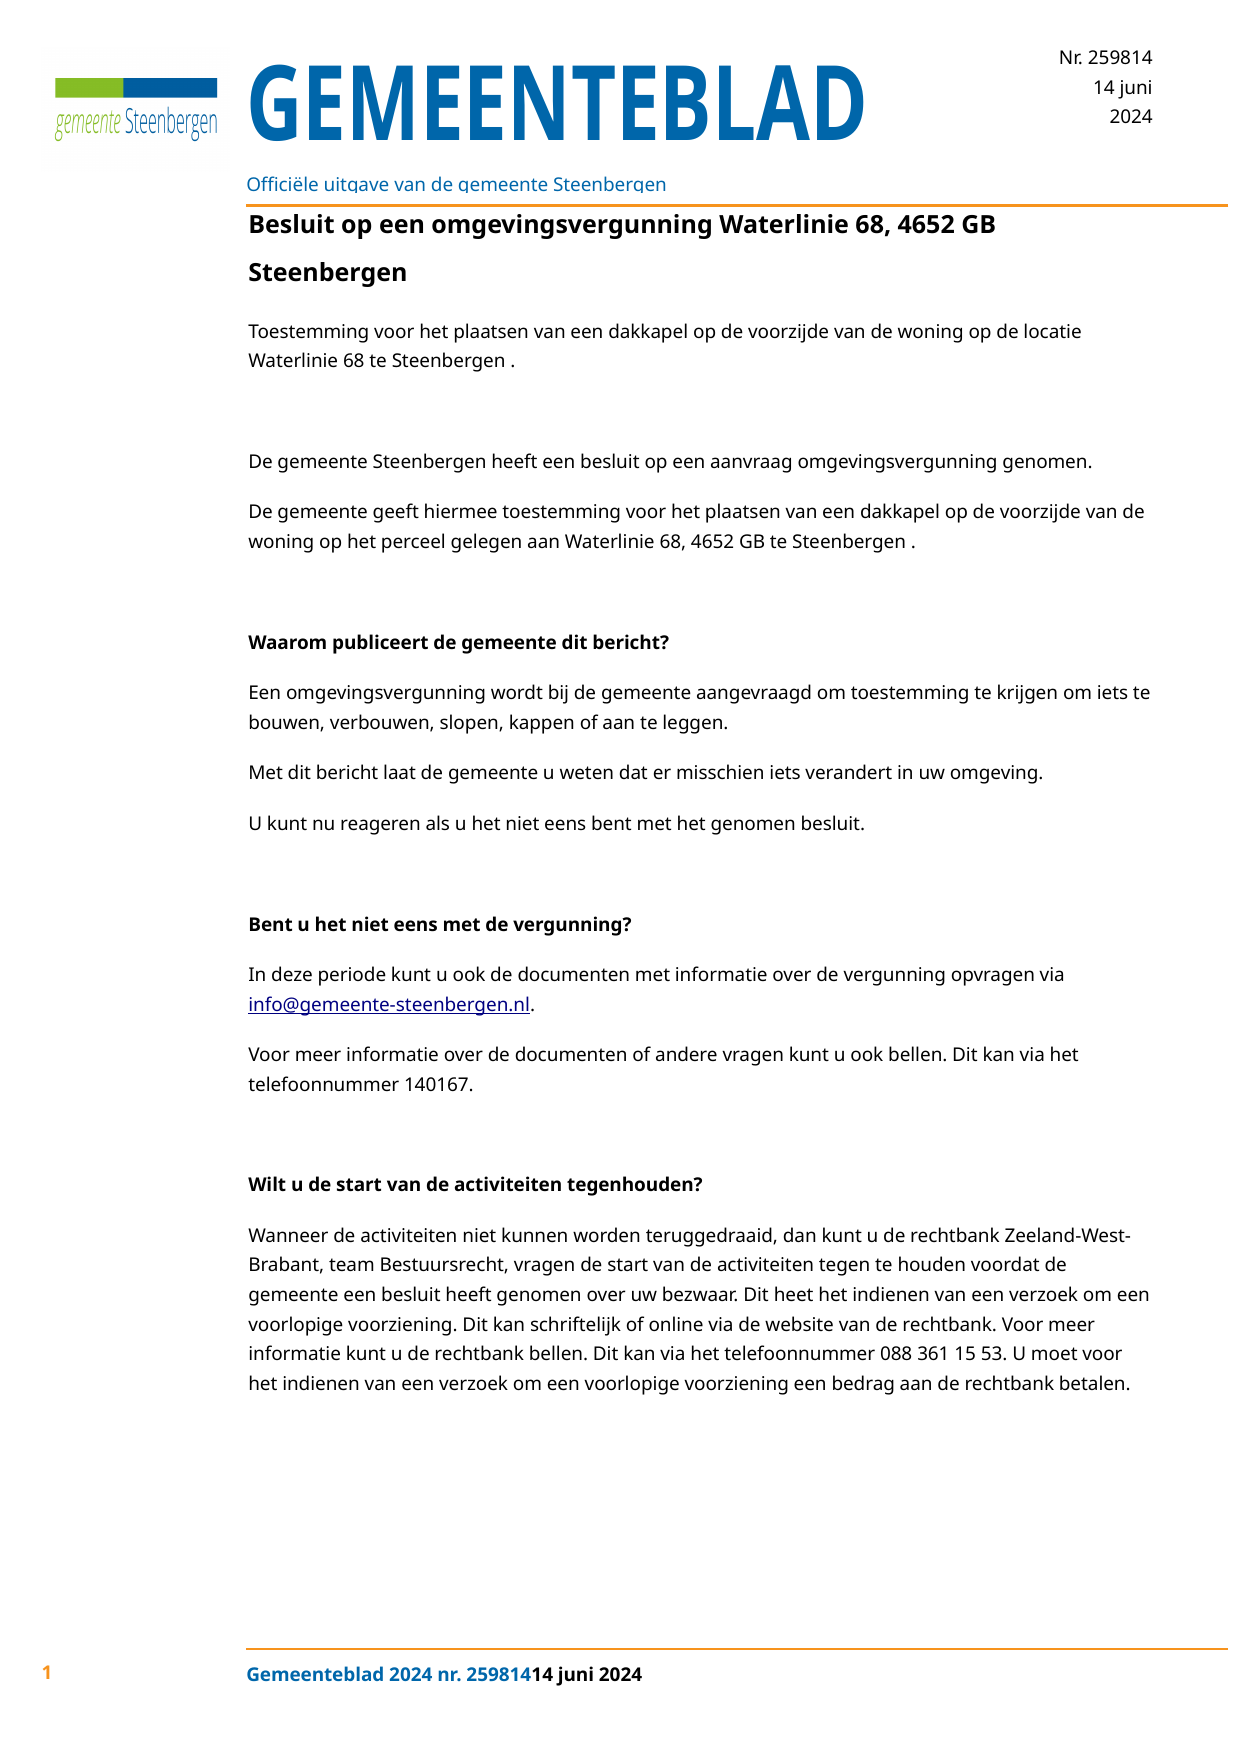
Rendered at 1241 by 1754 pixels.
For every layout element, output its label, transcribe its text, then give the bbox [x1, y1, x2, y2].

text U kunt nu reageren als u het niet eens bent met het genomen besluit. [248, 810, 1152, 836]
text De gemeente Steenbergen heeft een besluit op een aanvraag omgevingsvergunning genomen. [248, 448, 1152, 474]
text Wanneer de activiteiten niet kunnen worden teruggedraaid, dan kunt u de rechtbank Zeeland-West-Brabant, team Bestuursrecht, vragen de start van de activiteiten tegen te houden voordat de gemeente een besluit heeft genomen over uw bezwaar. Dit heet het indienen van een verzoek om een voorlopige voorziening. Dit kan schriftelijk of online via de website van de rechtbank. Voor meer informatie kunt u de rechtbank bellen. Dit kan via het telefoonnummer 088 361 15 53. U moet voor het indienen van een verzoek om een voorlopige voorziening een bedrag aan de rechtbank betalen. [248, 1222, 1152, 1396]
text Toestemming voor het plaatsen van een dakkapel op de voorzijde van de woning op de locatie Waterlinie 68 te Steenbergen . [248, 318, 1152, 373]
text Met dit bericht laat de gemeente u weten dat er misschien iets verandert in uw omgeving. [248, 759, 1152, 785]
text Besluit op een omgevingsvergunning Waterlinie 68, 4652 GB Steenbergen [248, 207, 1152, 288]
text De gemeente geeft hiermee toestemming voor het plaatsen van een dakkapel op de voorzijde van de woning op het perceel gelegen aan Waterlinie 68, 4652 GB te Steenbergen . [248, 499, 1152, 554]
text Bent u het niet eens met de vergunning? [248, 911, 1152, 937]
text In deze periode kunt u ook de documenten met informatie over de vergunning opvragen via info@gemeente-steenbergen.nl. [248, 961, 1152, 1017]
picture [41, 47, 231, 172]
text Waarom publiceert de gemeente dit bericht? [248, 629, 1152, 655]
text Wilt u de start van de activiteiten tegenhouden? [248, 1172, 1152, 1197]
text Voor meer informatie over de documenten of andere vragen kunt u ook bellen. Dit kan via het telefoonnummer 140167. [248, 1041, 1152, 1097]
text Een omgevingsvergunning wordt bij de gemeente aangevraagd om toestemming te krijgen om iets te bouwen, verbouwen, slopen, kappen of aan te leggen. [248, 679, 1152, 735]
